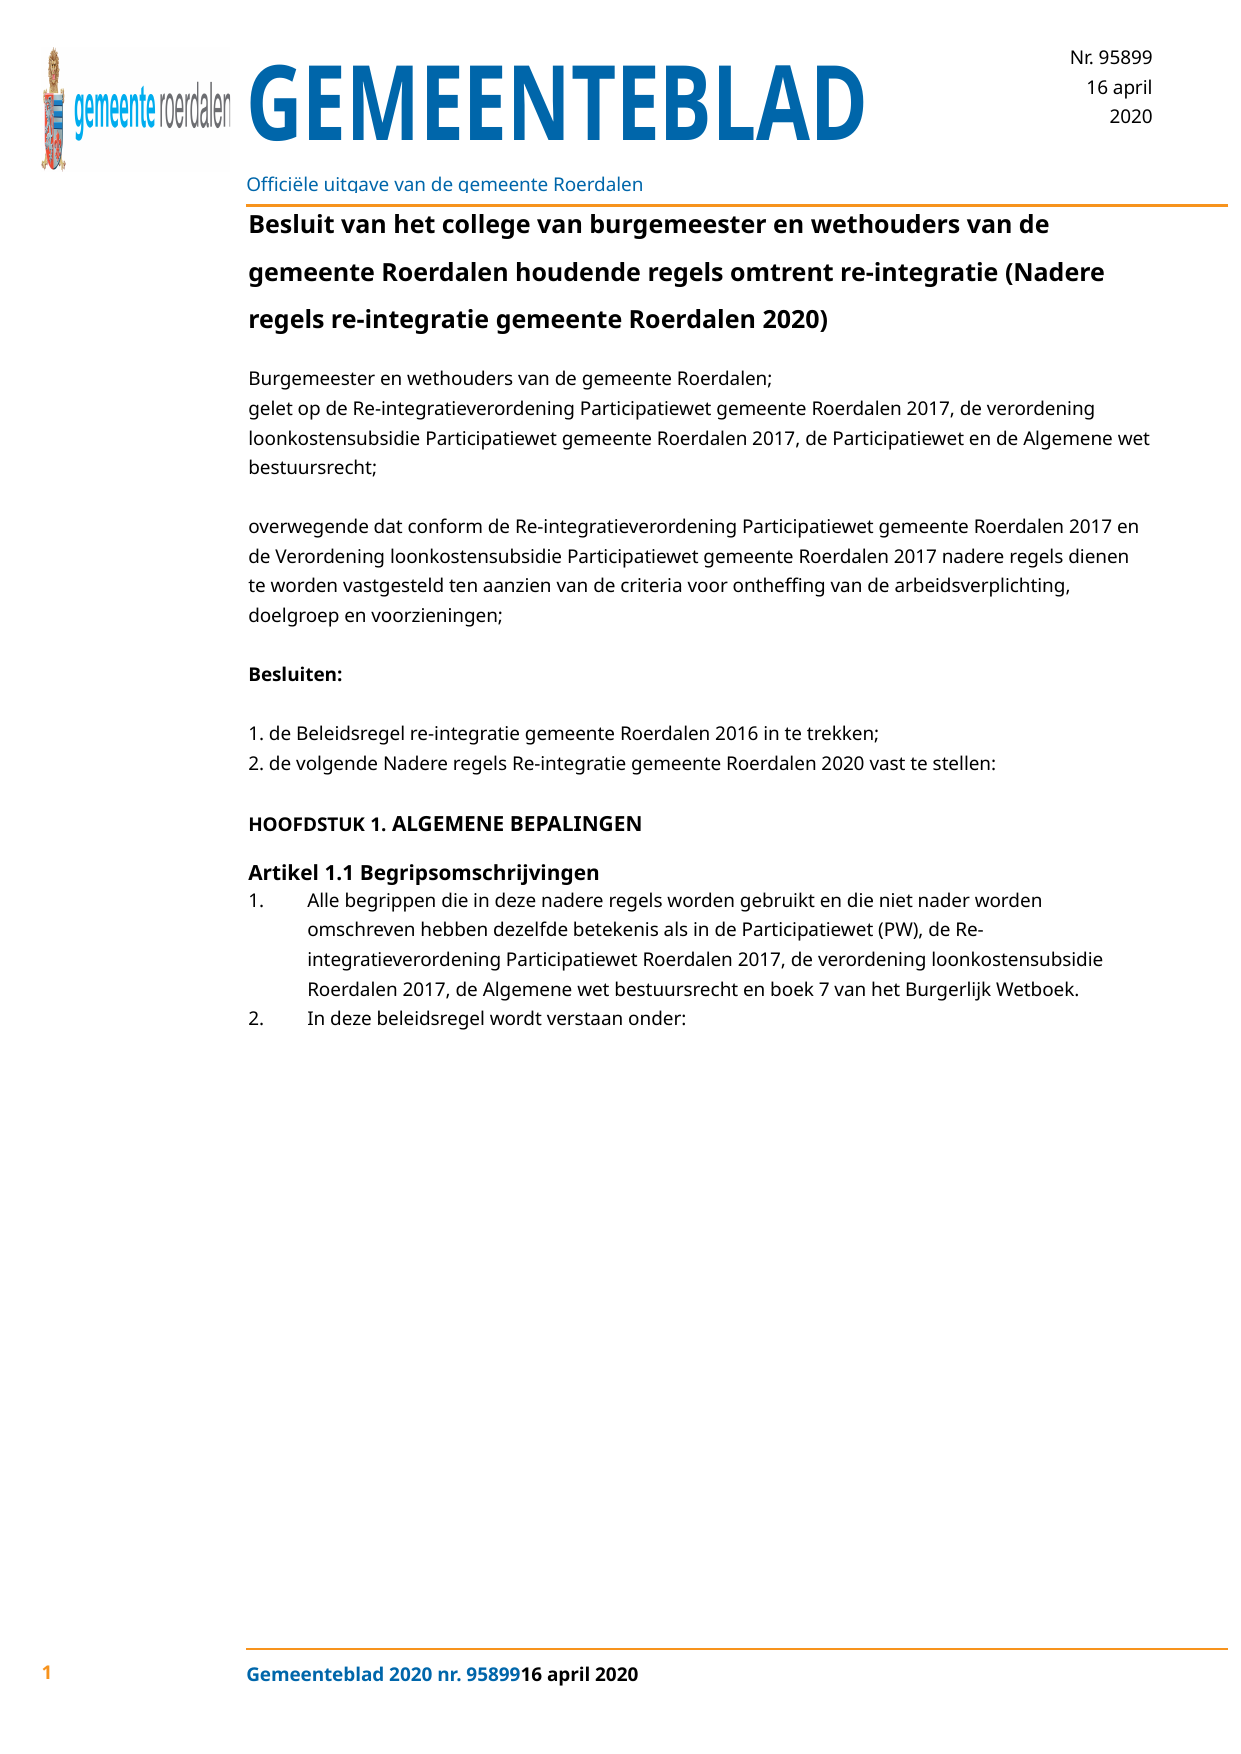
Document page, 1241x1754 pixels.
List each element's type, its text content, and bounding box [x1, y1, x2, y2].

text HOOFDSTUK 1. ALGEMENE BEPALINGEN [248, 809, 1152, 838]
list Alle begrippen die in deze nadere regels worden gebruikt en die niet nader worden omschreven hebben dezelfde betekenis als in de Participatiewet (PW), de Re-integratieverordening Participatiewet Roerdalen 2017, de verordening loonkostensubsidie Roerdalen 2017, de Algemene wet bestuursrecht en boek 7 van het Burgerlijk Wetboek. [248, 887, 1152, 1001]
text 2. de volgende Nadere regels Re-integratie gemeente Roerdalen 2020 vast te stellen: [248, 750, 1152, 776]
picture [41, 47, 231, 172]
list In deze beleidsregel wordt verstaan onder: [248, 1005, 1152, 1031]
text Burgemeester en wethouders van de gemeente Roerdalen; [248, 366, 1152, 391]
text overwegende dat conform de Re-integratieverordening Participatiewet gemeente Roerdalen 2017 en de Verordening loonkostensubsidie Participatiewet gemeente Roerdalen 2017 nadere regels dienen te worden vastgesteld ten aanzien van de criteria voor ontheffing van de arbeidsverplichting, doelgroep en voorzieningen; [248, 513, 1152, 628]
text Besluiten: [248, 661, 1152, 687]
text 1. de Beleidsregel re-integratie gemeente Roerdalen 2016 in te trekken; [248, 721, 1152, 746]
text Artikel 1.1 Begripsomschrijvingen [248, 858, 1152, 887]
text Besluit van het college van burgemeester en wethouders van de gemeente Roerdalen houdende regels omtrent re-integratie (Nadere regels re-integratie gemeente Roerdalen 2020) [248, 207, 1152, 336]
text gelet op de Re-integratieverordening Participatiewet gemeente Roerdalen 2017, de verordening loonkostensubsidie Participatiewet gemeente Roerdalen 2017, de Participatiewet en de Algemene wet bestuursrecht; [248, 395, 1152, 480]
